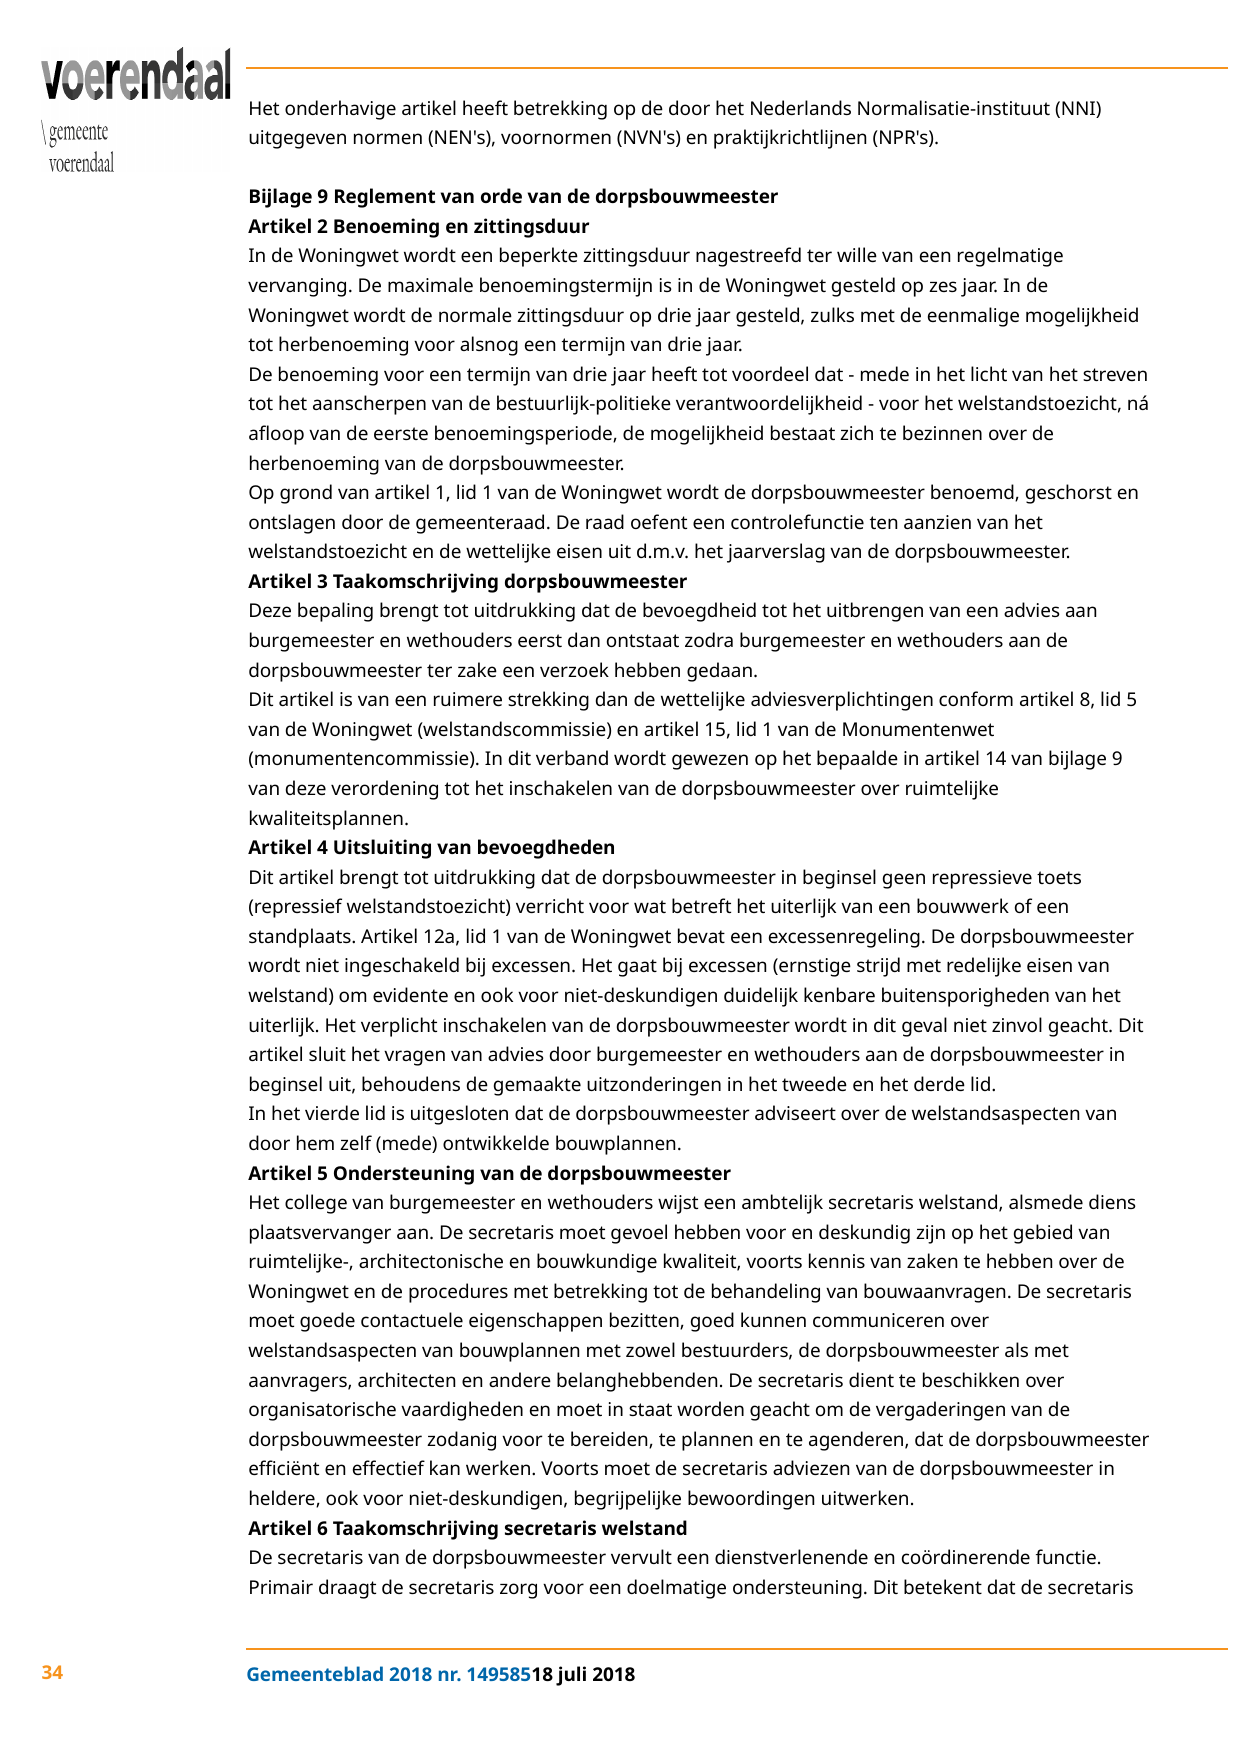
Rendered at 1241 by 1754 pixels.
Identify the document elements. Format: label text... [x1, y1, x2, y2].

text Artikel 4 Uitsluiting van bevoegdheden [248, 834, 1152, 860]
text In de Woningwet wordt een beperkte zittingsduur nagestreefd ter wille van een regelmatige vervanging. De maximale benoemingstermijn is in de Woningwet gesteld op zes jaar. In de Woningwet wordt de normale zittingsduur op drie jaar gesteld, zulks met de eenmalige mogelijkheid tot herbenoeming voor alsnog een termijn van drie jaar. [248, 243, 1152, 357]
picture [41, 47, 231, 172]
text Het college van burgemeester en wethouders wijst een ambtelijk secretaris welstand, alsmede diens plaatsvervanger aan. De secretaris moet gevoel hebben voor en deskundig zijn op het gebied van ruimtelijke-, architectonische en bouwkundige kwaliteit, voorts kennis van zaken te hebben over de Woningwet en de procedures met betrekking tot de behandeling van bouwaanvragen. De secretaris moet goede contactuele eigenschappen bezitten, goed kunnen communiceren over welstandsaspecten van bouwplannen met zowel bestuurders, de dorpsbouwmeester als met aanvragers, architecten en andere belanghebbenden. De secretaris dient te beschikken over organisatorische vaardigheden en moet in staat worden geacht om de vergaderingen van de dorpsbouwmeester zodanig voor te bereiden, te plannen en te agenderen, dat de dorpsbouwmeester efficiënt en effectief kan werken. Voorts moet de secretaris adviezen van de dorpsbouwmeester in heldere, ook voor niet-deskundigen, begrijpelijke bewoordingen uitwerken. [248, 1189, 1152, 1511]
text De secretaris van de dorpsbouwmeester vervult een dienstverlenende en coördinerende functie. Primair draagt de secretaris zorg voor een doelmatige ondersteuning. Dit betekent dat de secretaris [248, 1544, 1152, 1600]
text Op grond van artikel 1, lid 1 van de Woningwet wordt de dorpsbouwmeester benoemd, geschorst en ontslagen door de gemeenteraad. De raad oefent een controlefunctie ten aanzien van het welstandstoezicht en de wettelijke eisen uit d.m.v. het jaarverslag van de dorpsbouwmeester. [248, 479, 1152, 564]
text Artikel 3 Taakomschrijving dorpsbouwmeester [248, 568, 1152, 594]
text Dit artikel is van een ruimere strekking dan de wettelijke adviesverplichtingen conform artikel 8, lid 5 van de Woningwet (welstandscommissie) en artikel 15, lid 1 van de Monumentenwet (monumentencommissie). In dit verband wordt gewezen op het bepaalde in artikel 14 van bijlage 9 van deze verordening tot het inschakelen van de dorpsbouwmeester over ruimtelijke kwaliteitsplannen. [248, 686, 1152, 831]
text Artikel 5 Ondersteuning van de dorpsbouwmeester [248, 1160, 1152, 1186]
text In het vierde lid is uitgesloten dat de dorpsbouwmeester adviseert over de welstandsaspecten van door hem zelf (mede) ontwikkelde bouwplannen. [248, 1101, 1152, 1156]
text Het onderhavige artikel heeft betrekking op de door het Nederlands Normalisatie-instituut (NNI) uitgegeven normen (NEN's), voornormen (NVN's) en praktijkrichtlijnen (NPR's). [248, 95, 1152, 150]
text Deze bepaling brengt tot uitdrukking dat de bevoegdheid tot het uitbrengen van een advies aan burgemeester en wethouders eerst dan ontstaat zodra burgemeester en wethouders aan de dorpsbouwmeester ter zake een verzoek hebben gedaan. [248, 598, 1152, 683]
text Artikel 6 Taakomschrijving secretaris welstand [248, 1515, 1152, 1541]
text Dit artikel brengt tot uitdrukking dat de dorpsbouwmeester in beginsel geen repressieve toets (repressief welstandstoezicht) verricht voor wat betreft het uiterlijk van een bouwwerk of een standplaats. Artikel 12a, lid 1 van de Woningwet bevat een excessenregeling. De dorpsbouwmeester wordt niet ingeschakeld bij excessen. Het gaat bij excessen (ernstige strijd met redelijke eisen van welstand) om evidente en ook voor niet-deskundigen duidelijk kenbare buitensporigheden van het uiterlijk. Het verplicht inschakelen van de dorpsbouwmeester wordt in dit geval niet zinvol geacht. Dit artikel sluit het vragen van advies door burgemeester en wethouders aan de dorpsbouwmeester in beginsel uit, behoudens de gemaakte uitzonderingen in het tweede en het derde lid. [248, 864, 1152, 1097]
text De benoeming voor een termijn van drie jaar heeft tot voordeel dat - mede in het licht van het streven tot het aanscherpen van de bestuurlijk-politieke verantwoordelijkheid - voor het welstandstoezicht, ná afloop van de eerste benoemingsperiode, de mogelijkheid bestaat zich te bezinnen over de herbenoeming van de dorpsbouwmeester. [248, 361, 1152, 476]
text Artikel 2 Benoeming en zittingsduur [248, 213, 1152, 239]
text Bijlage 9 Reglement van orde van de dorpsbouwmeester [248, 183, 1152, 209]
